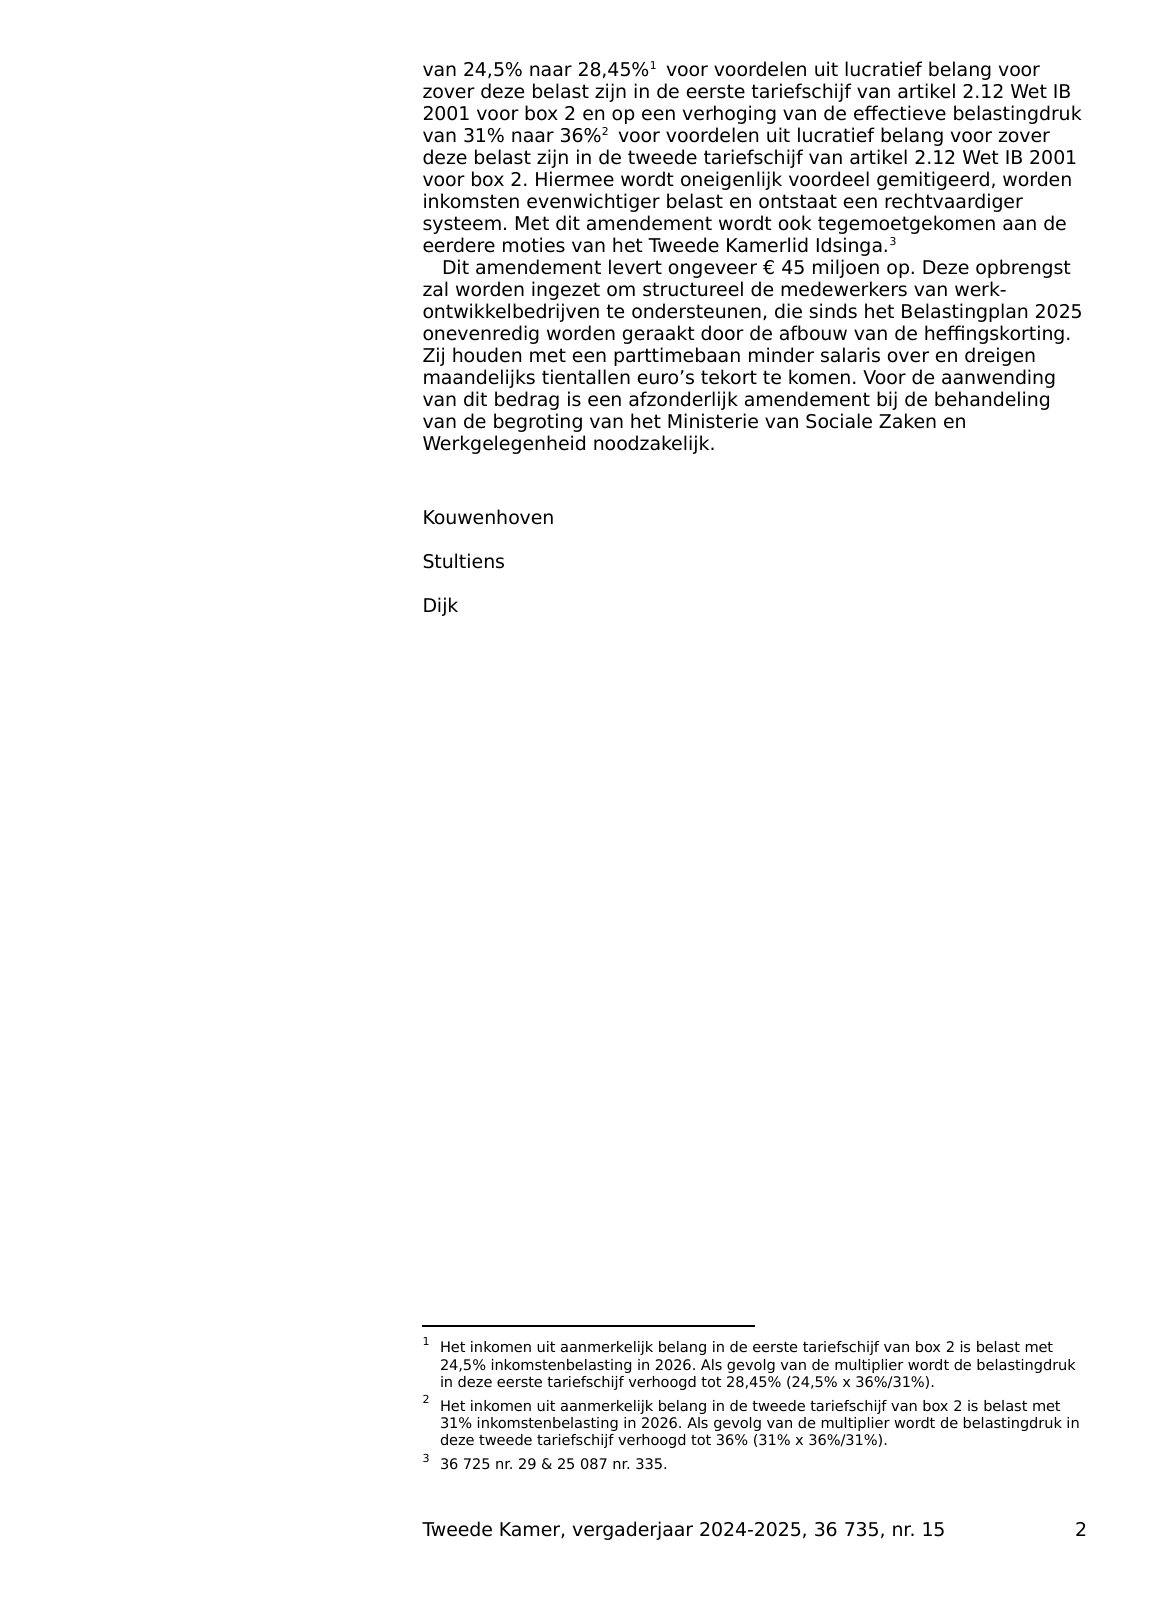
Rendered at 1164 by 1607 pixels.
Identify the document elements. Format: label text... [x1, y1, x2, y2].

text Kouwenhoven Stultiens Dijk [422, 485, 1087, 617]
text Het inkomen uit aanmerkelijk belang in de tweede tariefschijf van box 2 is belast met 31% inkomstenbelasting in 2026. Als gevolg van de multiplier wordt de belastingdruk in deze tweede tariefschijf verhoogd tot 36% (31% x 36%/31%). [422, 1393, 1087, 1449]
text 36 725 nr. 29 & 25 087 nr. 335. [422, 1452, 1087, 1474]
text Dit amendement levert ongeveer € 45 miljoen op. Deze opbrengst zal worden ingezet om structureel de medewerkers van werk-ontwikkelbedrijven te ondersteunen, die sinds het Belastingplan 2025 onevenredig worden geraakt door de afbouw van de heffingskorting. Zij houden met een parttimebaan minder salaris over en dreigen maandelijks tientallen euro’s tekort te komen. Voor de aanwending van dit bedrag is een afzonderlijk amendement bij de behandeling van de begroting van het Ministerie van Sociale Zaken en Werkgelegenheid noodzakelijk. [422, 257, 1087, 455]
text van 24,5% naar 28,45% voor voordelen uit lucratief belang voor zover deze belast zijn in de eerste tariefschijf van artikel 2.12 Wet IB 2001 voor box 2 en op een verhoging van de effectieve belastingdruk van 31% naar 36% voor voordelen uit lucratief belang voor zover deze belast zijn in de tweede tariefschijf van artikel 2.12 Wet IB 2001 voor box 2. Hiermee wordt oneigenlijk voordeel gemitigeerd, worden inkomsten evenwichtiger belast en ontstaat een rechtvaardiger systeem. Met dit amendement wordt ook tegemoetgekomen aan de eerdere moties van het Tweede Kamerlid Idsinga. [422, 59, 1087, 257]
text Het inkomen uit aanmerkelijk belang in de eerste tariefschijf van box 2 is belast met 24,5% inkomstenbelasting in 2026. Als gevolg van de multiplier wordt de belastingdruk in deze eerste tariefschijf verhoogd tot 28,45% (24,5% x 36%/31%). [422, 1335, 1087, 1391]
